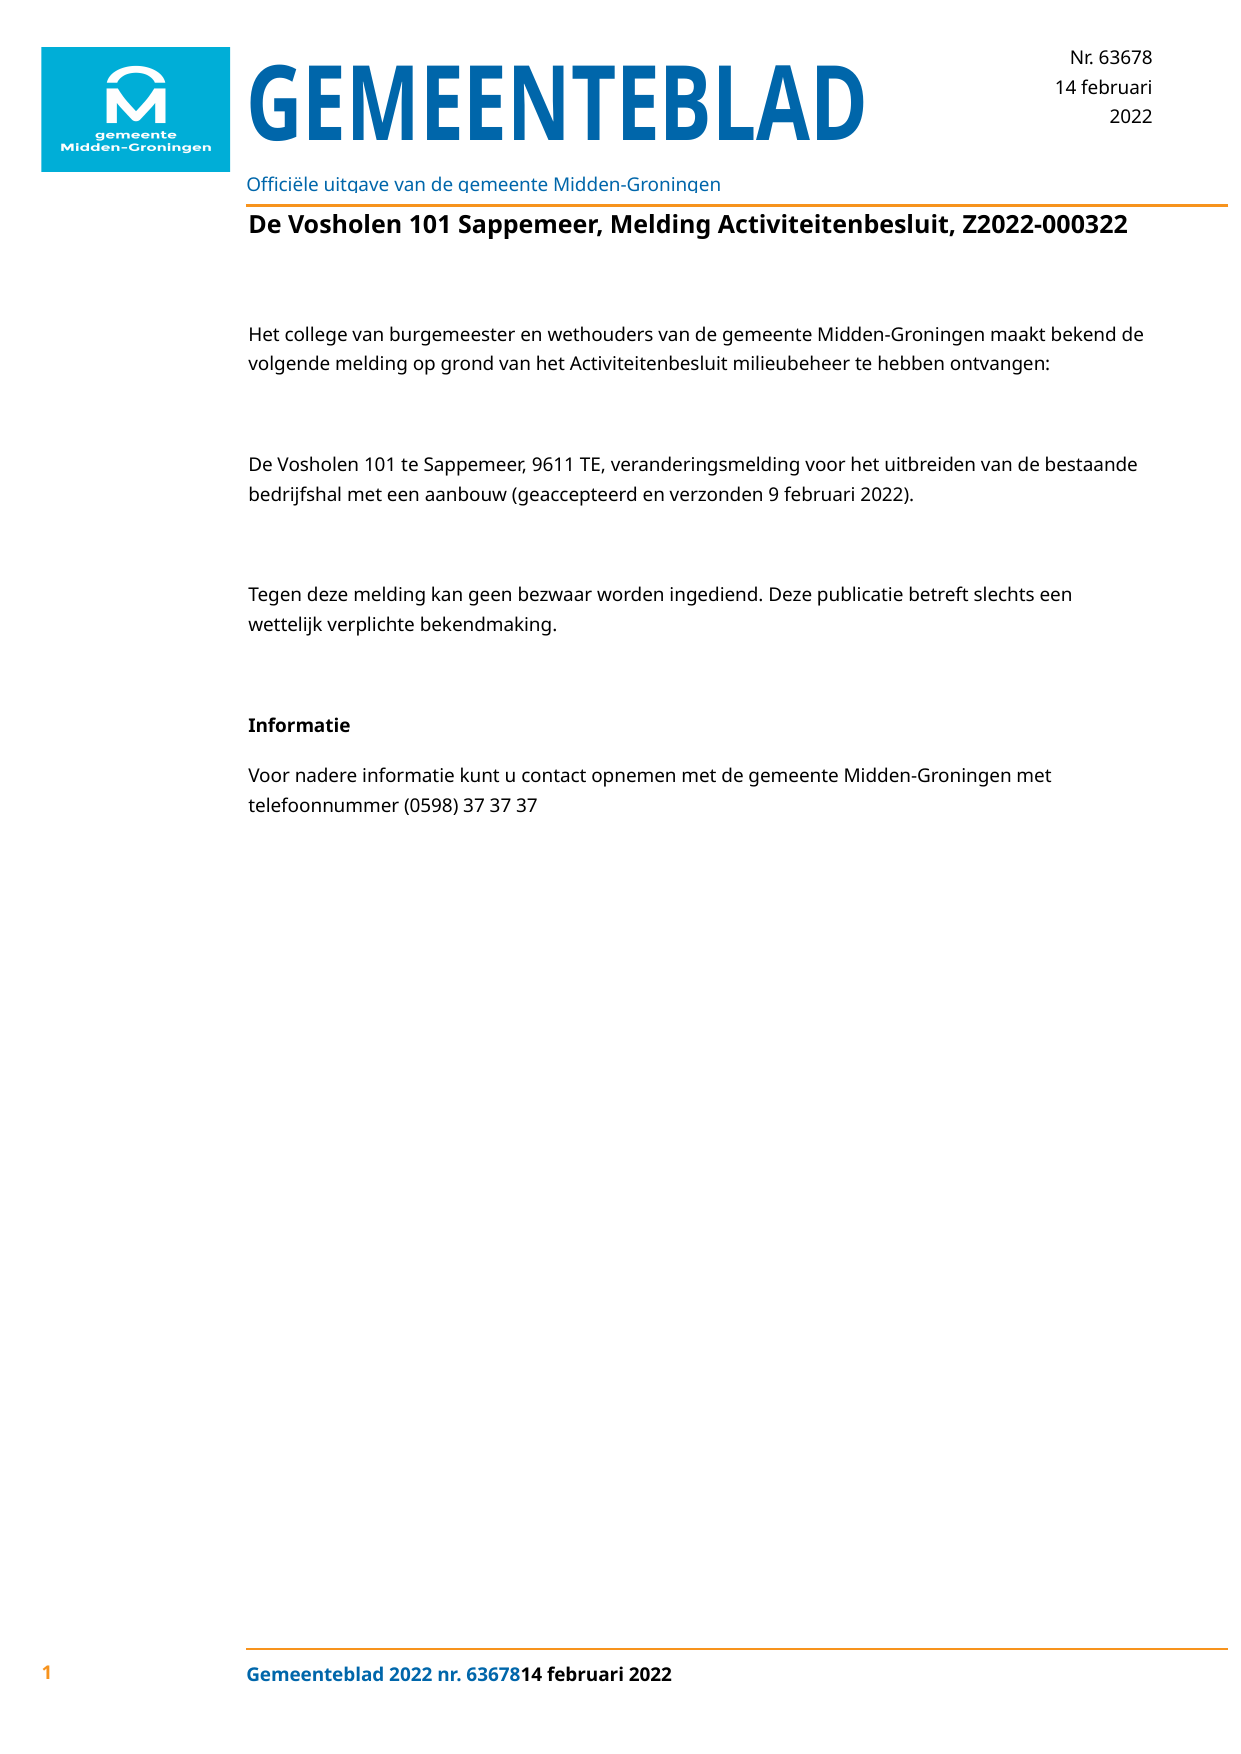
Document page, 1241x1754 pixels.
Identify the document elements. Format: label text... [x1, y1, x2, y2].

text Informatie [248, 712, 1152, 738]
picture [107, 89, 165, 122]
text Het college van burgemeester en wethouders van de gemeente Midden-Groningen maakt bekend de volgende melding op grond van het Activiteitenbesluit milieubeheer te hebben ontvangen: [248, 321, 1152, 376]
text De Vosholen 101 te Sappemeer, 9611 TE, veranderingsmelding voor het uitbreiden van de bestaande bedrijfshal met een aanbouw (geaccepteerd en verzonden 9 februari 2022). [248, 451, 1152, 506]
text Tegen deze melding kan geen bezwaar worden ingediend. Deze publicatie betreft slechts een wettelijk verplichte bekendmaking. [248, 582, 1152, 637]
picture [184, 146, 190, 153]
picture [108, 66, 164, 82]
text De Vosholen 101 Sappemeer, Melding Activiteitenbesluit, Z2022-000322 [248, 207, 1152, 241]
text Voor nadere informatie kunt u contact opnemen met de gemeente Midden-Groningen met telefoonnummer (0598) 37 37 37 [248, 762, 1152, 818]
